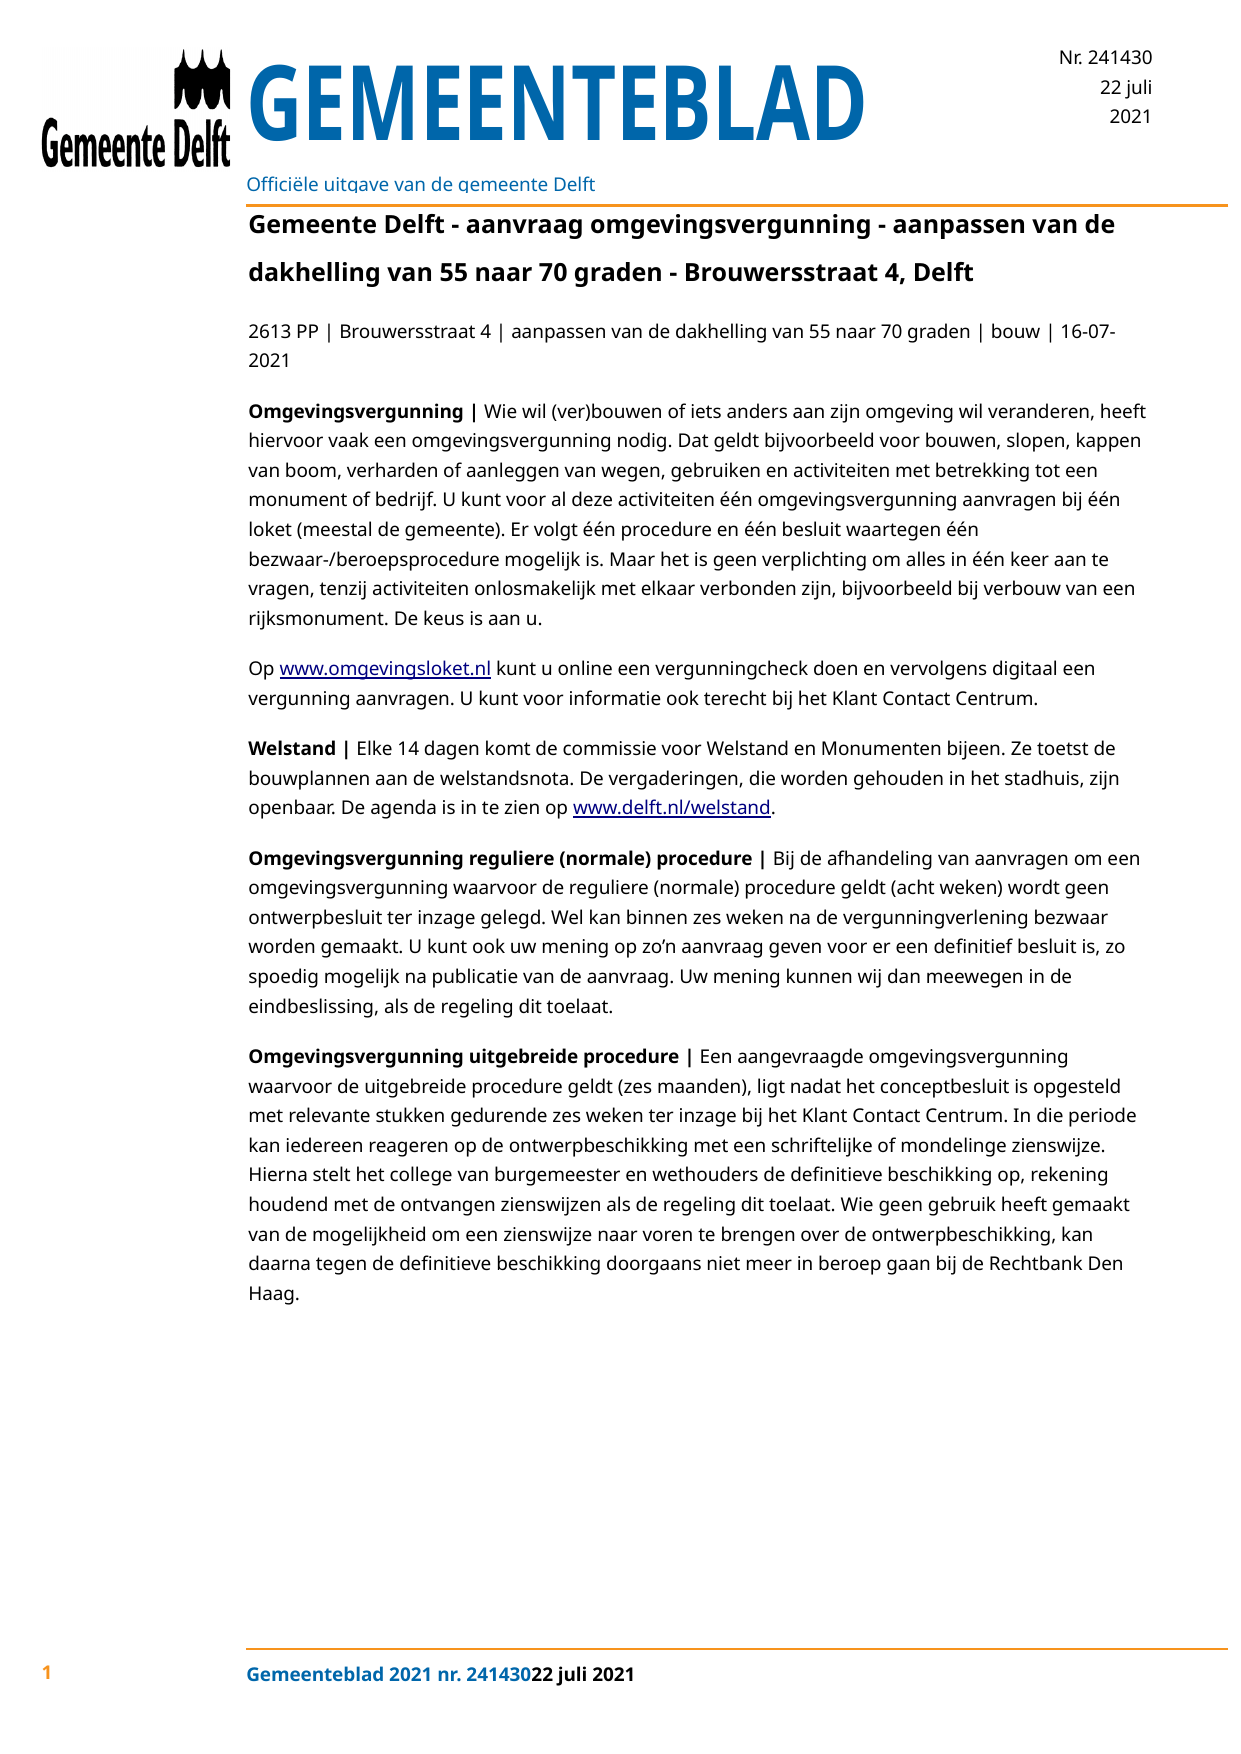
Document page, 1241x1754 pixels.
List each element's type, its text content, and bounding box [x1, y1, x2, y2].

text Op www.omgevingsloket.nl kunt u online een vergunningcheck doen en vervolgens digitaal een vergunning aanvragen. U kunt voor informatie ook terecht bij het Klant Contact Centrum. [248, 655, 1152, 711]
text Omgevingsvergunning reguliere (normale) procedure | Bij de afhandeling van aanvragen om een omgevingsvergunning waarvoor de reguliere (normale) procedure geldt (acht weken) wordt geen ontwerpbesluit ter inzage gelegd. Wel kan binnen zes weken na de vergunningverlening bezwaar worden gemaakt. U kunt ook uw mening op zo’n aanvraag geven voor er een definitief besluit is, zo spoedig mogelijk na publicatie van de aanvraag. Uw mening kunnen wij dan meewegen in de eindbeslissing, als de regeling dit toelaat. [248, 845, 1152, 1019]
text Omgevingsvergunning uitgebreide procedure | Een aangevraagde omgevingsvergunning waarvoor de uitgebreide procedure geldt (zes maanden), ligt nadat het conceptbesluit is opgesteld met relevante stukken gedurende zes weken ter inzage bij het Klant Contact Centrum. In die periode kan iedereen reageren op de ontwerpbeschikking met een schriftelijke of mondelinge zienswijze. Hierna stelt het college van burgemeester en wethouders de definitieve beschikking op, rekening houdend met de ontvangen zienswijzen als de regeling dit toelaat. Wie geen gebruik heeft gemaakt van de mogelijkheid om een zienswijze naar voren te brengen over de ontwerpbeschikking, kan daarna tegen de definitieve beschikking doorgaans niet meer in beroep gaan bij de Rechtbank Den Haag. [248, 1043, 1152, 1306]
text Omgevingsvergunning | Wie wil (ver)bouwen of iets anders aan zijn omgeving wil veranderen, heeft hiervoor vaak een omgevingsvergunning nodig. Dat geldt bijvoorbeeld voor bouwen, slopen, kappen van boom, verharden of aanleggen van wegen, gebruiken en activiteiten met betrekking tot een monument of bedrijf. U kunt voor al deze activiteiten één omgevingsvergunning aanvragen bij één loket (meestal de gemeente). Er volgt één procedure en één besluit waartegen één bezwaar-/beroepsprocedure mogelijk is. Maar het is geen verplichting om alles in één keer aan te vragen, tenzij activiteiten onlosmakelijk met elkaar verbonden zijn, bijvoorbeeld bij verbouw van een rijksmonument. De keus is aan u. [248, 398, 1152, 631]
picture [41, 47, 231, 172]
text Welstand | Elke 14 dagen komt de commissie voor Welstand en Monumenten bijeen. Ze toetst de bouwplannen aan de welstandsnota. De vergaderingen, die worden gehouden in het stadhuis, zijn openbaar. De agenda is in te zien op www.delft.nl/welstand. [248, 735, 1152, 820]
text 2613 PP | Brouwersstraat 4 | aanpassen van de dakhelling van 55 naar 70 graden | bouw | 16-07-2021 [248, 318, 1152, 373]
text Gemeente Delft - aanvraag omgevingsvergunning - aanpassen van de dakhelling van 55 naar 70 graden - Brouwersstraat 4, Delft [248, 207, 1152, 288]
